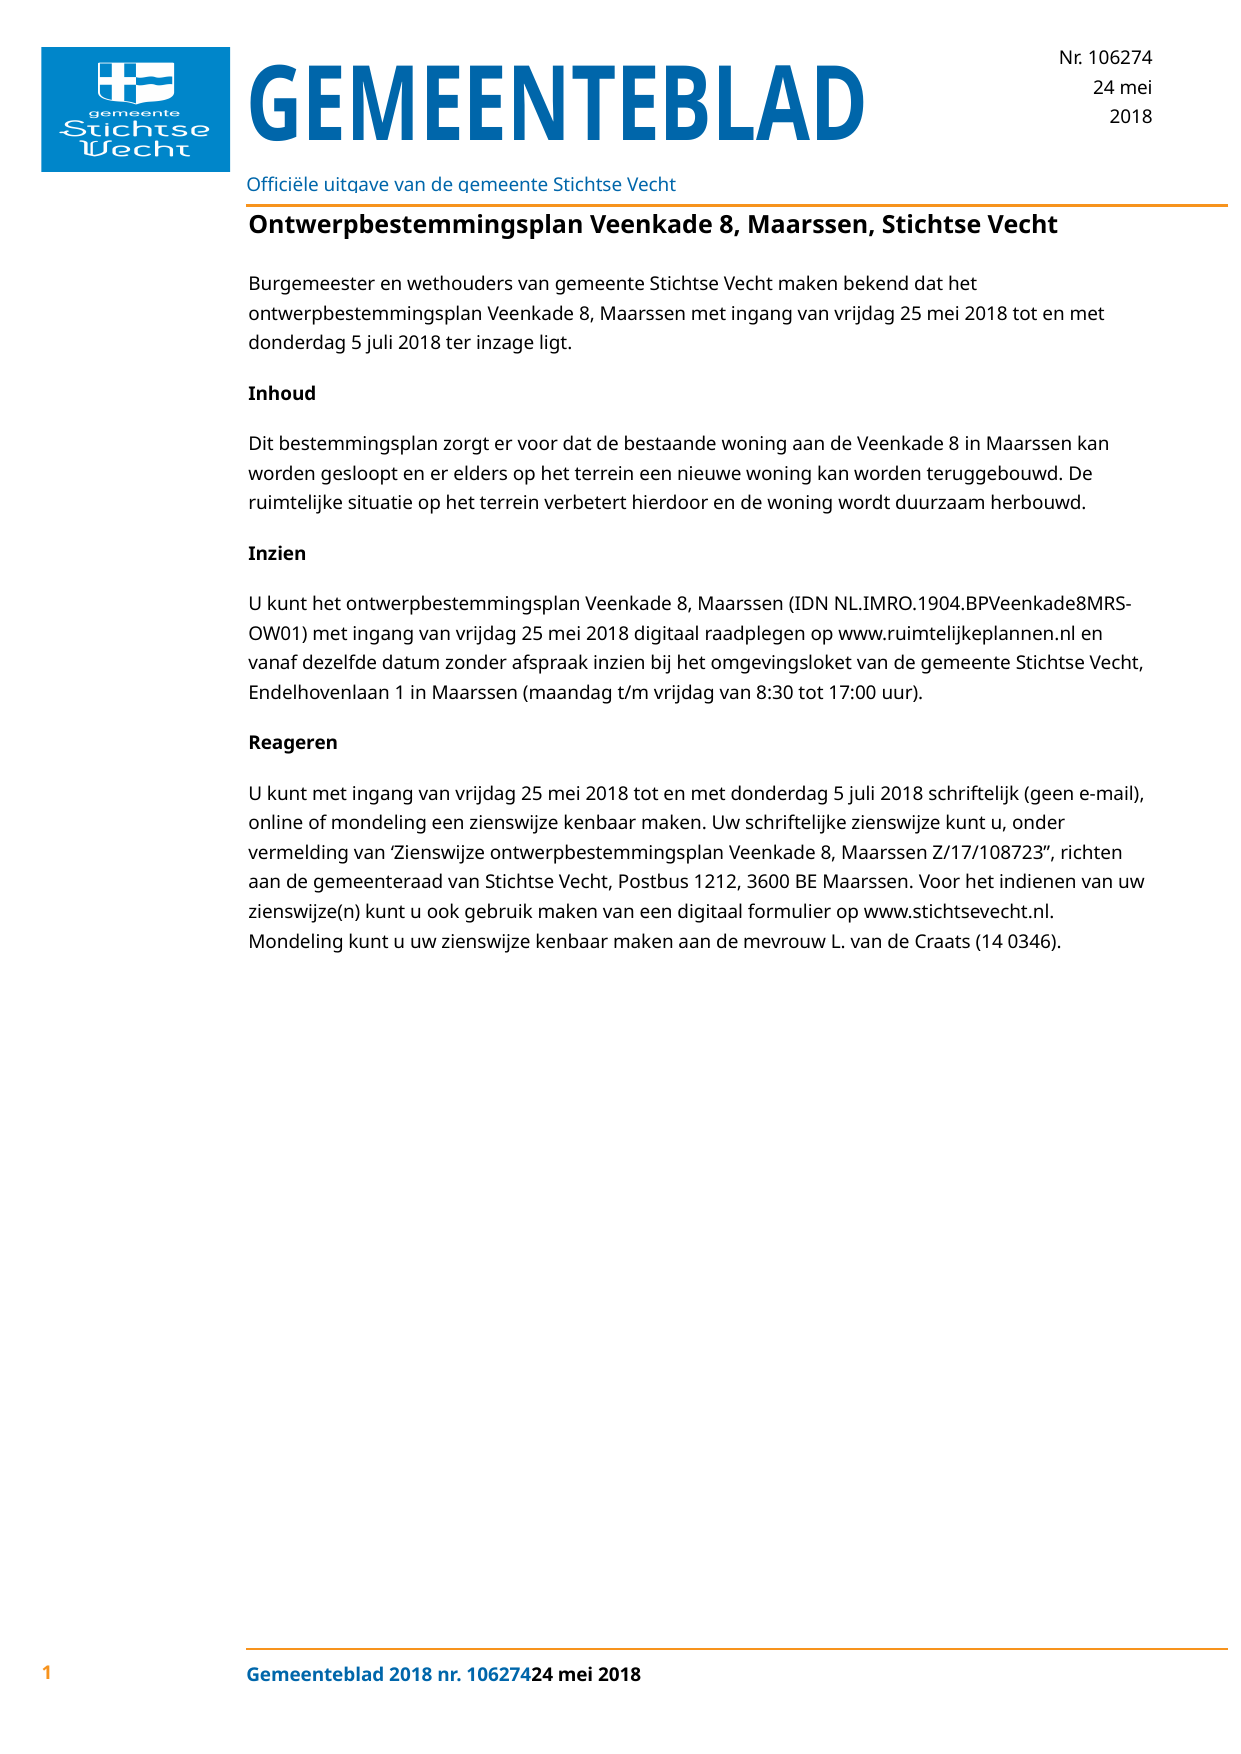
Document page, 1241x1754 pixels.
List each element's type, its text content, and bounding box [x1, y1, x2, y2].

text Inzien [248, 540, 1152, 566]
text U kunt met ingang van vrijdag 25 mei 2018 tot en met donderdag 5 juli 2018 schriftelijk (geen e-mail), online of mondeling een zienswijze kenbaar maken. Uw schriftelijke zienswijze kunt u, onder vermelding van ‘Zienswijze ontwerpbestemmingsplan Veenkade 8, Maarssen Z/17/108723”, richten aan de gemeenteraad van Stichtse Vecht, Postbus 1212, 3600 BE Maarssen. Voor het indienen van uw zienswijze(n) kunt u ook gebruik maken van een digitaal formulier op www.stichtsevecht.nl. Mondeling kunt u uw zienswijze kenbaar maken aan de mevrouw L. van de Craats (14 0346). [248, 780, 1152, 953]
text Reageren [248, 729, 1152, 755]
text Ontwerpbestemmingsplan Veenkade 8, Maarssen, Stichtse Vecht [248, 207, 1152, 241]
picture [137, 63, 174, 103]
text Burgemeester en wethouders van gemeente Stichtse Vecht maken bekend dat het ontwerpbestemmingsplan Veenkade 8, Maarssen met ingang van vrijdag 25 mei 2018 tot en met donderdag 5 juli 2018 ter inzage ligt. [248, 270, 1152, 355]
text U kunt het ontwerpbestemmingsplan Veenkade 8, Maarssen (IDN NL.IMRO.1904.BPVeenkade8MRS-OW01) met ingang van vrijdag 25 mei 2018 digitaal raadplegen op www.ruimtelijkeplannen.nl en vanaf dezelfde datum zonder afspraak inzien bij het omgevingsloket van de gemeente Stichtse Vecht, Endelhovenlaan 1 in Maarssen (maandag t/m vrijdag van 8:30 tot 17:00 uur). [248, 590, 1152, 705]
text Dit bestemmingsplan zorgt er voor dat de bestaande woning aan de Veenkade 8 in Maarssen kan worden gesloopt en er elders op het terrein een nieuwe woning kan worden teruggebouwd. De ruimtelijke situatie op het terrein verbetert hierdoor en de woning wordt duurzaam herbouwd. [248, 430, 1152, 515]
picture [99, 63, 135, 101]
text Inhoud [248, 380, 1152, 406]
